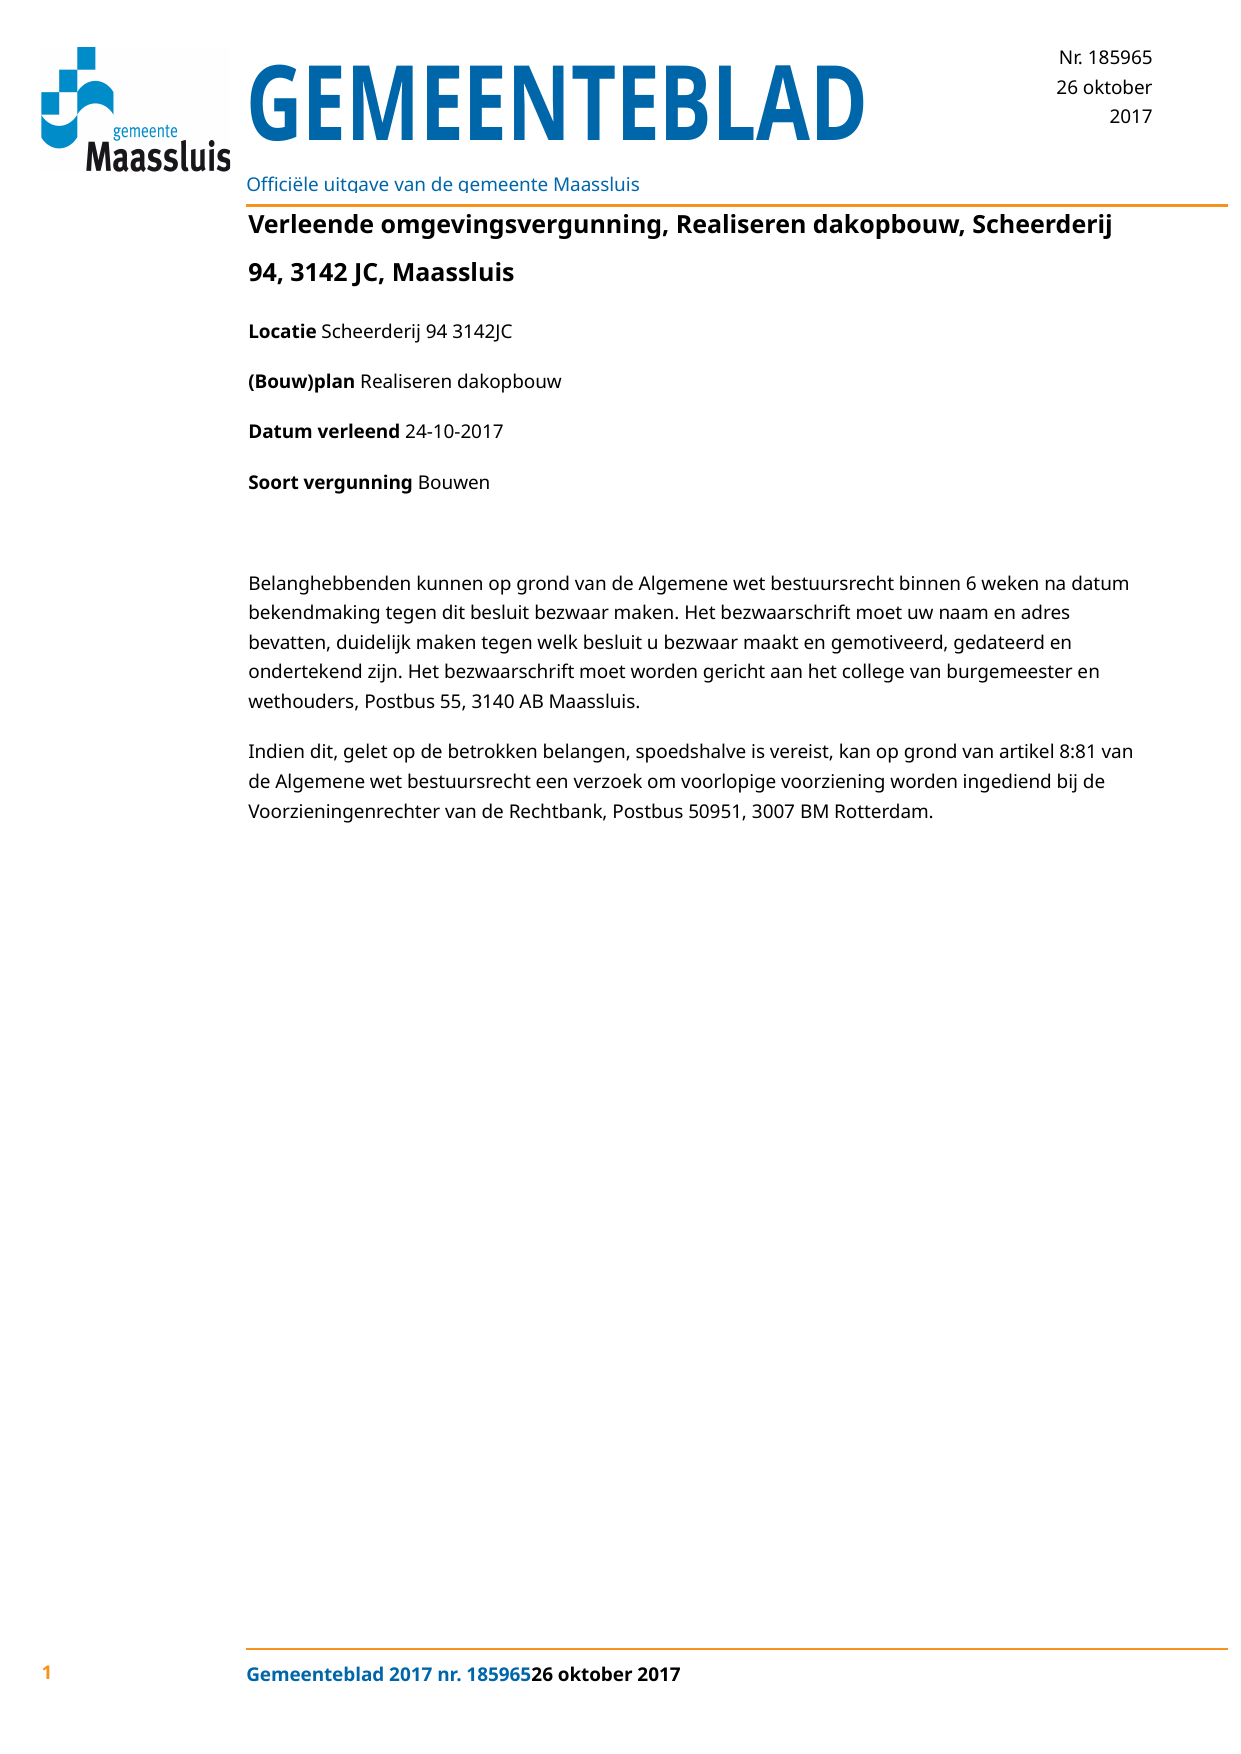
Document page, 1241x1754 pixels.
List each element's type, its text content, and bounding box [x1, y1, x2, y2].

text Locatie Scheerderij 94 3142JC [248, 318, 1152, 344]
picture [41, 47, 77, 92]
picture [41, 47, 231, 172]
text Belanghebbenden kunnen op grond van de Algemene wet bestuursrecht binnen 6 weken na datum bekendmaking tegen dit besluit bezwaar maken. Het bezwaarschrift moet uw naam en adres bevatten, duidelijk maken tegen welk besluit u bezwaar maakt en gemotiveerd, gedateerd en ondertekend zijn. Het bezwaarschrift moet worden gericht aan het college van burgemeester en wethouders, Postbus 55, 3140 AB Maassluis. [248, 570, 1152, 714]
text (Bouw)plan Realiseren dakopbouw [248, 368, 1152, 394]
text Indien dit, gelet op de betrokken belangen, spoedshalve is vereist, kan op grond van artikel 8:81 van de Algemene wet bestuursrecht een verzoek om voorlopige voorziening worden ingediend bij de Voorzieningenrechter van de Rechtbank, Postbus 50951, 3007 BM Rotterdam. [248, 739, 1152, 824]
text Datum verleend 24-10-2017 [248, 419, 1152, 444]
text Verleende omgevingsvergunning, Realiseren dakopbouw, Scheerderij 94, 3142 JC, Maassluis [248, 207, 1152, 288]
text Soort vergunning Bouwen [248, 469, 1152, 495]
